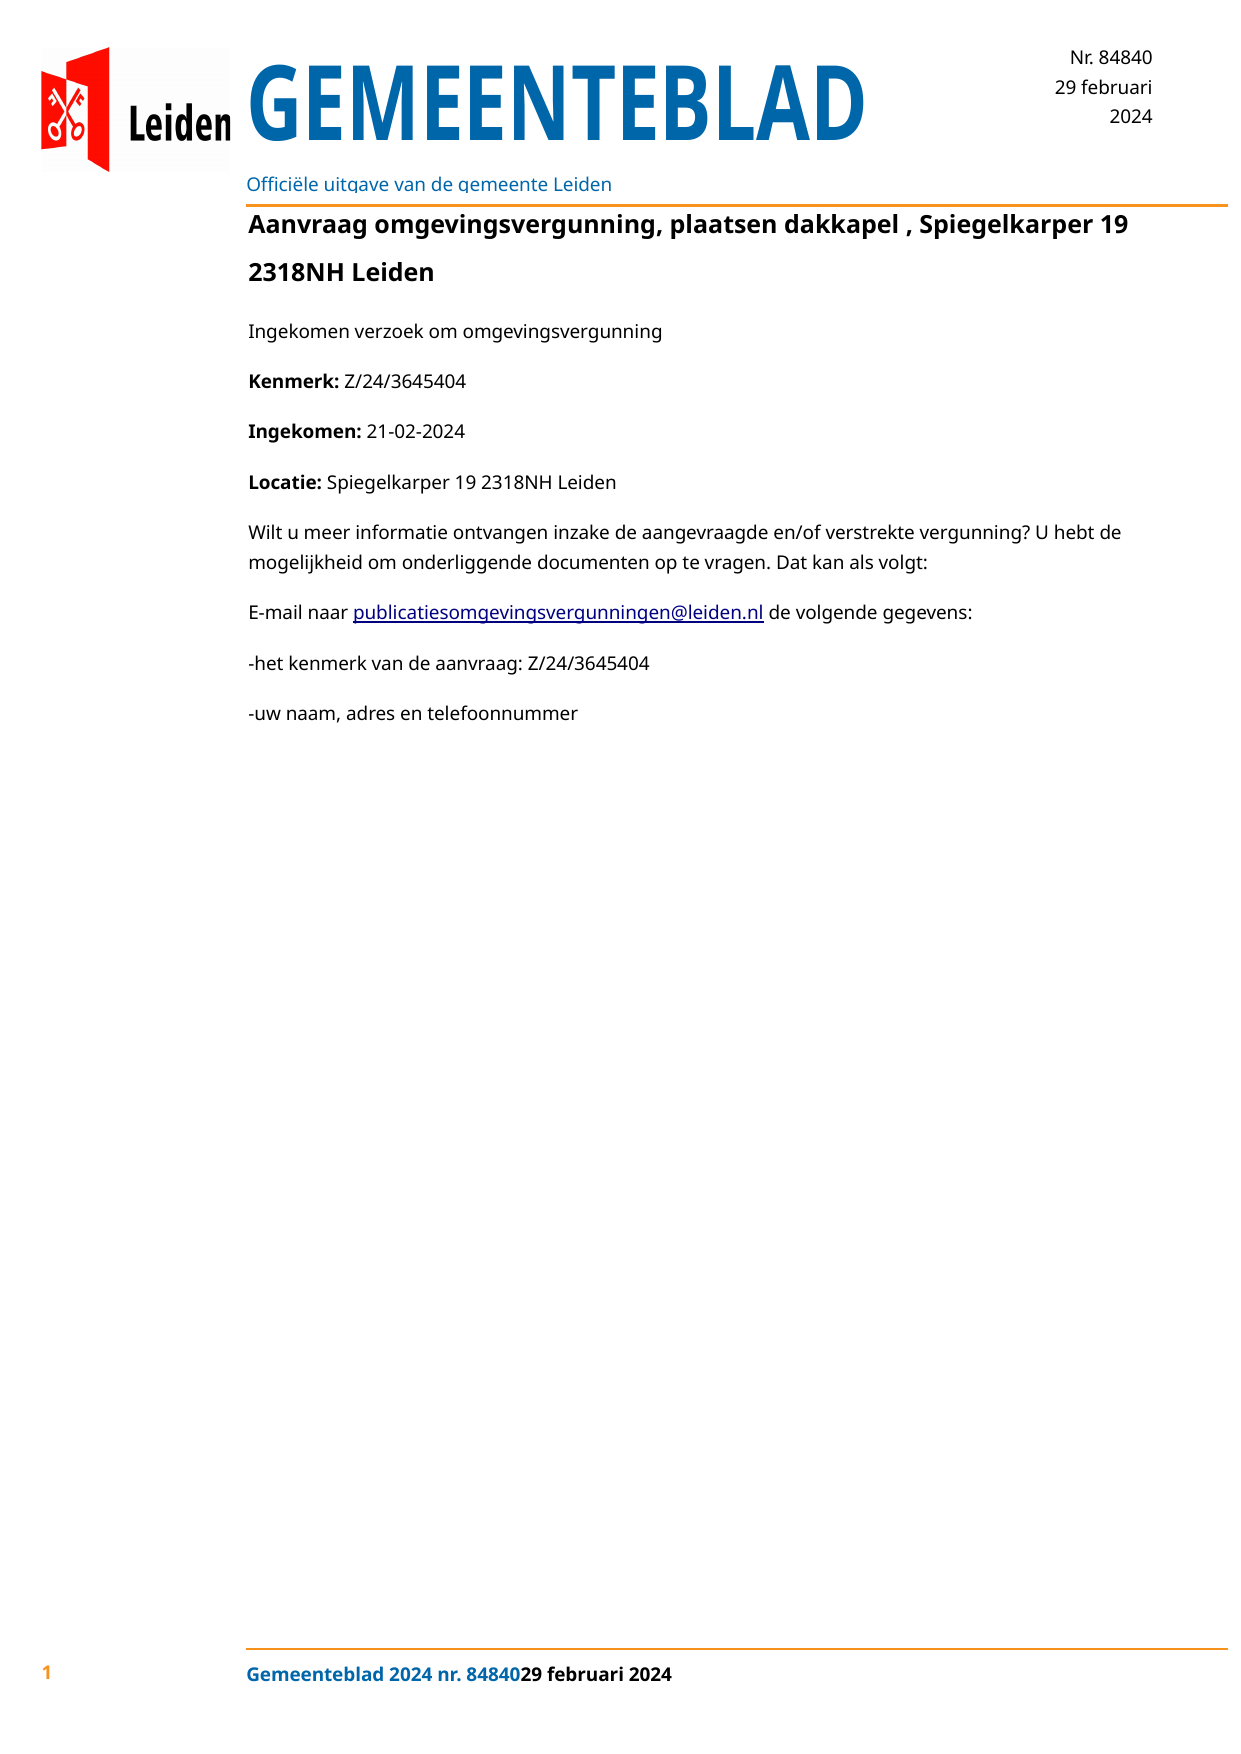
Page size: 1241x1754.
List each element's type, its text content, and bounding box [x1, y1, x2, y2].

text -het kenmerk van de aanvraag: Z/24/3645404 [248, 650, 1152, 676]
text E-mail naar publicatiesomgevingsvergunningen@leiden.nl de volgende gegevens: [248, 599, 1152, 625]
text Ingekomen verzoek om omgevingsvergunning [248, 318, 1152, 344]
text Wilt u meer informatie ontvangen inzake de aangevraagde en/of verstrekte vergunning? U hebt de mogelijkheid om onderliggende documenten op te vragen. Dat kan als volgt: [248, 519, 1152, 575]
text Kenmerk: Z/24/3645404 [248, 368, 1152, 394]
text Ingekomen: 21-02-2024 [248, 419, 1152, 444]
text Locatie: Spiegelkarper 19 2318NH Leiden [248, 469, 1152, 495]
text Aanvraag omgevingsvergunning, plaatsen dakkapel , Spiegelkarper 19 2318NH Leiden [248, 207, 1152, 288]
picture [41, 47, 231, 172]
text -uw naam, adres en telefoonnummer [248, 700, 1152, 726]
